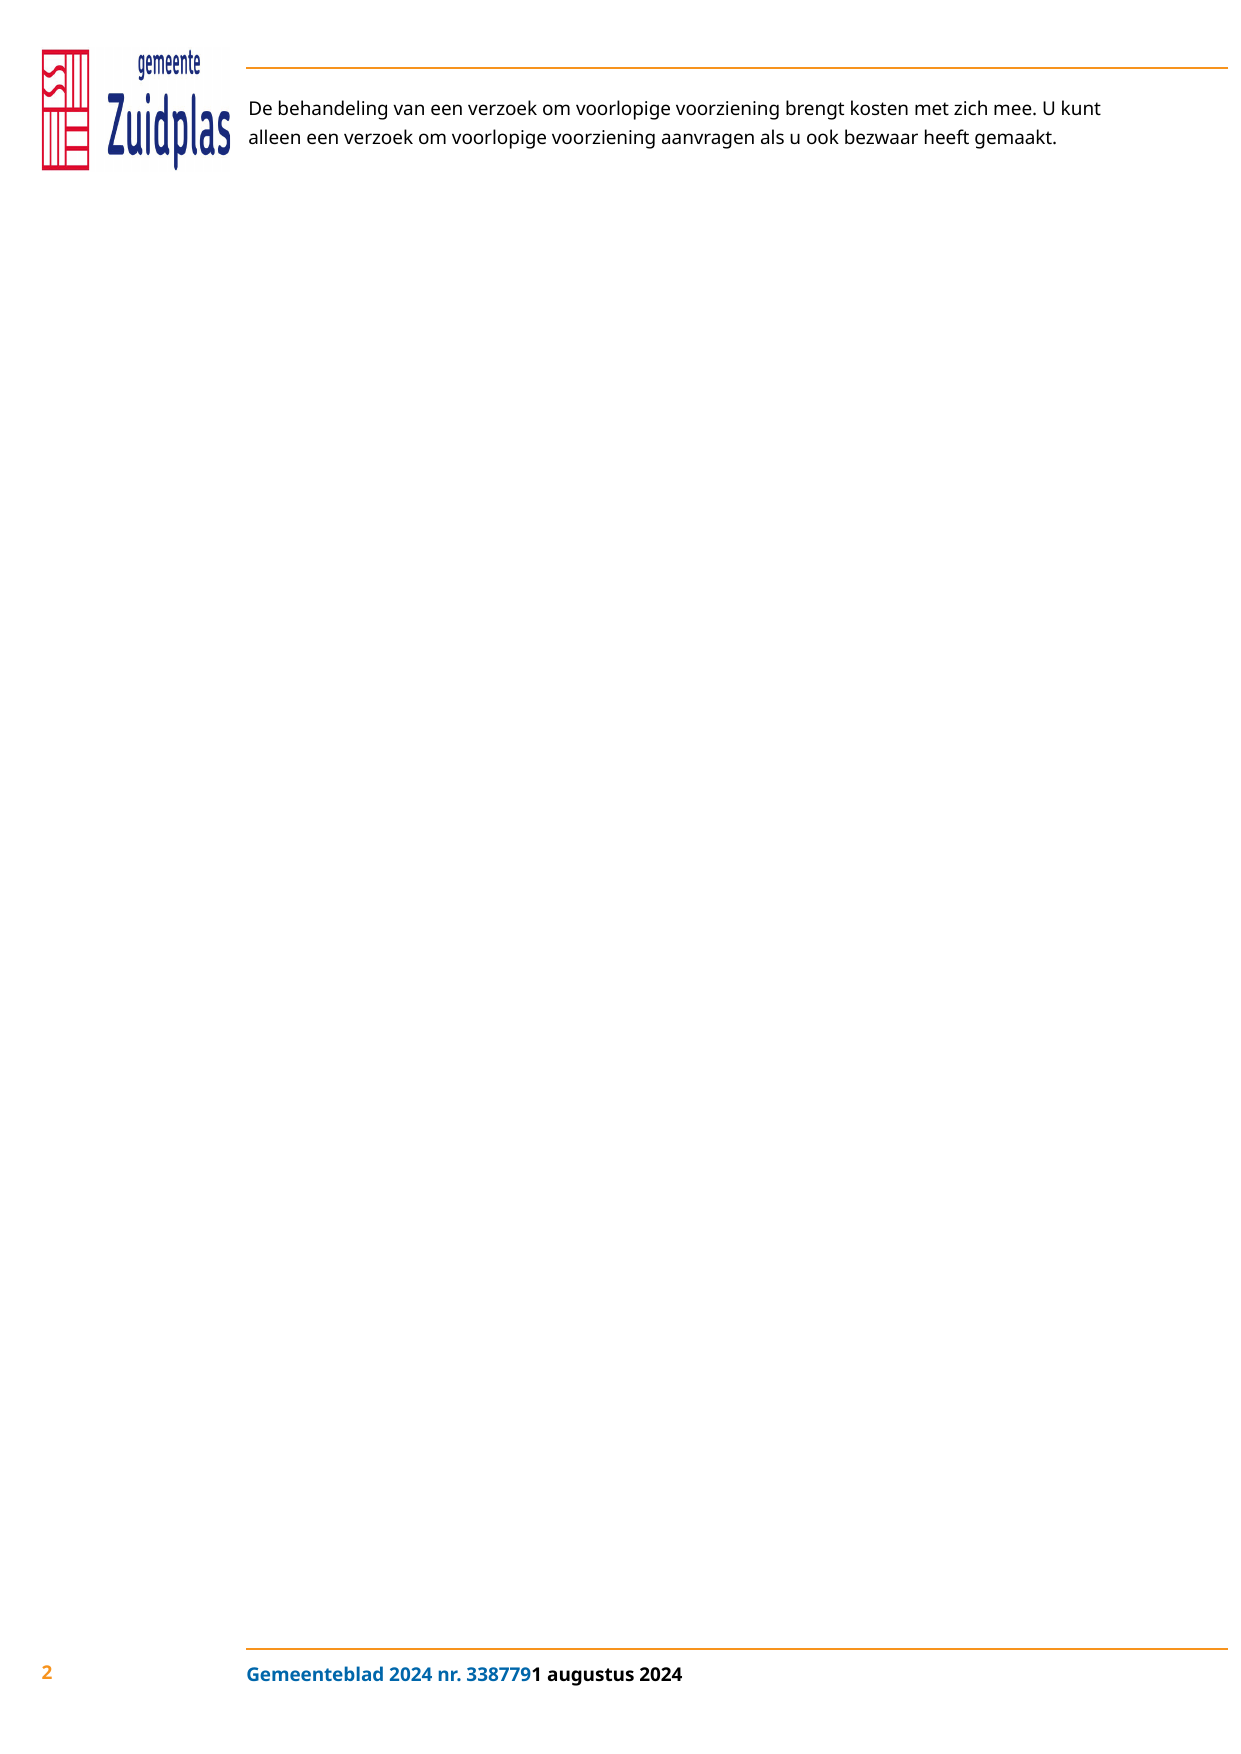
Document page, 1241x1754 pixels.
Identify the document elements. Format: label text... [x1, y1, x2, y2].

text De behandeling van een verzoek om voorlopige voorziening brengt kosten met zich mee. U kunt alleen een verzoek om voorlopige voorziening aanvragen als u ook bezwaar heeft gemaakt. [248, 95, 1152, 150]
picture [41, 47, 231, 172]
